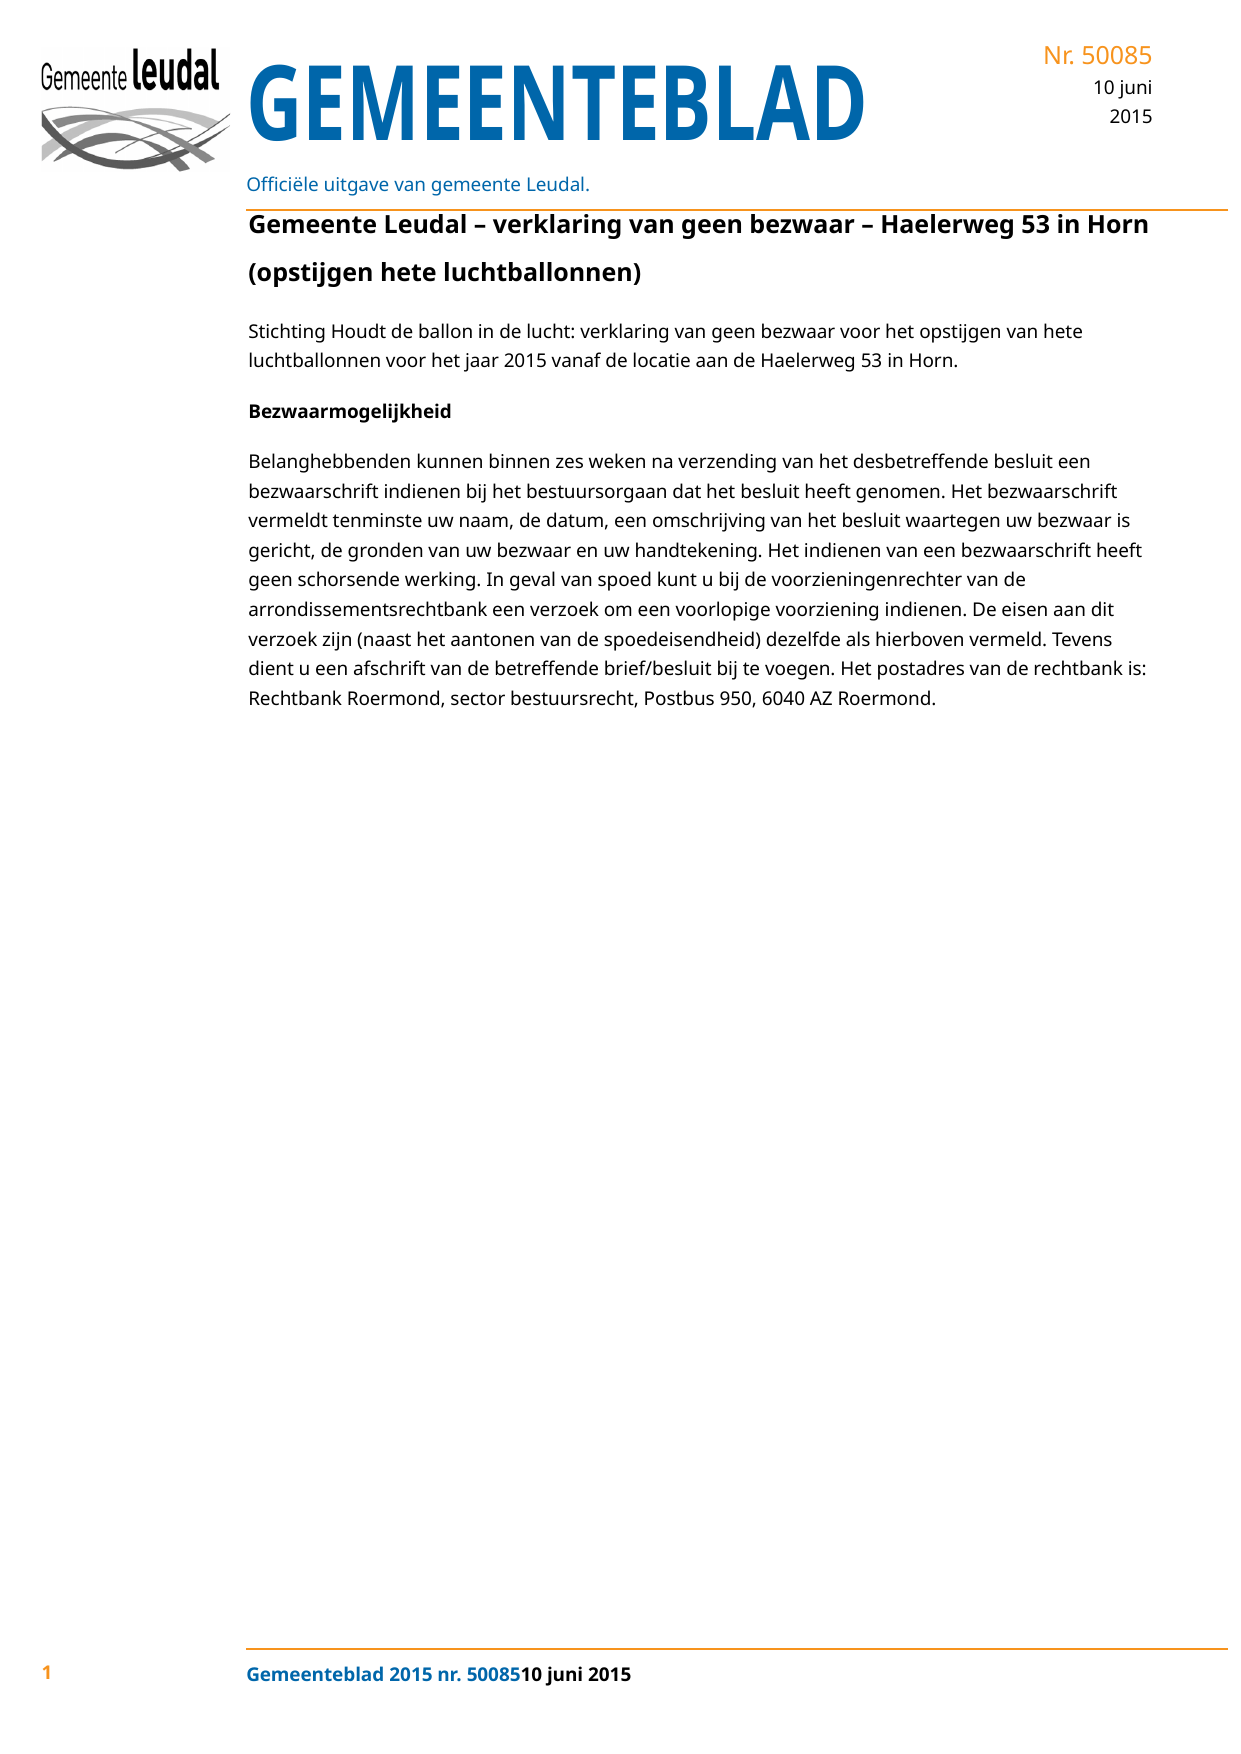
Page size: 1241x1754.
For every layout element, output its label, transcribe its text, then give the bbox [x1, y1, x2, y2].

text Belanghebbenden kunnen binnen zes weken na verzending van het desbetreffende besluit een bezwaarschrift indienen bij het bestuursorgaan dat het besluit heeft genomen. Het bezwaarschrift vermeldt tenminste uw naam, de datum, een omschrijving van het besluit waartegen uw bezwaar is gericht, de gronden van uw bezwaar en uw handtekening. Het indienen van een bezwaarschrift heeft geen schorsende werking. In geval van spoed kunt u bij de voorzieningenrechter van de arrondissementsrechtbank een verzoek om een voorlopige voorziening indienen. De eisen aan dit verzoek zijn (naast het aantonen van de spoedeisendheid) dezelfde als hierboven vermeld. Tevens dient u een afschrift van de betreffende brief/besluit bij te voegen. Het postadres van de rechtbank is: Rechtbank Roermond, sector bestuursrecht, Postbus 950, 6040 AZ Roermond. [248, 448, 1152, 711]
text Gemeente Leudal – verklaring van geen bezwaar – Haelerweg 53 in Horn (opstijgen hete luchtballonnen) [248, 211, 1152, 288]
text Stichting Houdt de ballon in de lucht: verklaring van geen bezwaar voor het opstijgen van hete luchtballonnen voor het jaar 2015 vanaf de locatie aan de Haelerweg 53 in Horn. [248, 318, 1152, 373]
picture [41, 47, 231, 172]
text Bezwaarmogelijkheid [248, 398, 1152, 424]
